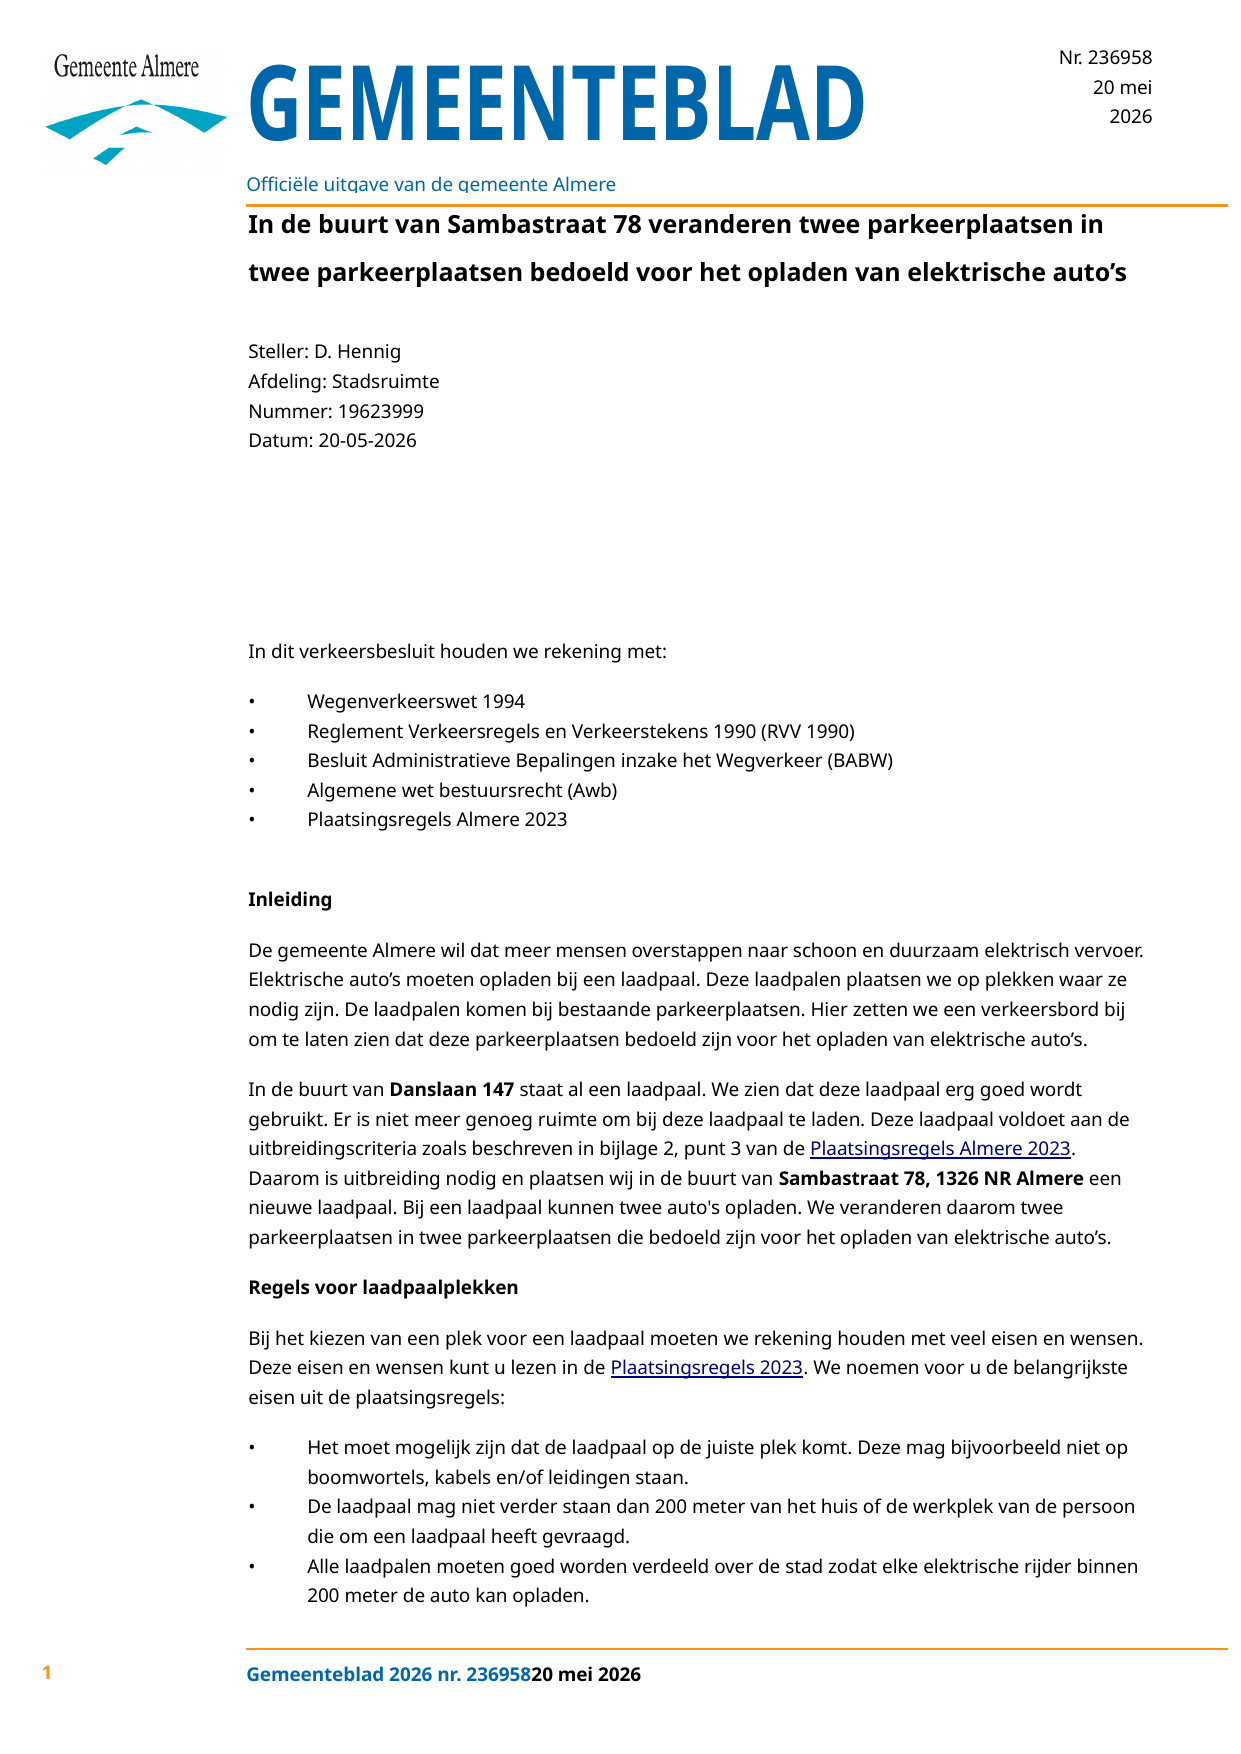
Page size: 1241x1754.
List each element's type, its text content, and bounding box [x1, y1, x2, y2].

list Algemene wet bestuursrecht (Awb) [248, 777, 1152, 803]
text Bij het kiezen van een plek voor een laadpaal moeten we rekening houden met veel eisen en wensen. Deze eisen en wensen kunt u lezen in de Plaatsingsregels 2023. We noemen voor u de belangrijkste eisen uit de plaatsingsregels: [248, 1325, 1152, 1410]
list Alle laadpalen moeten goed worden verdeeld over de stad zodat elke elektrische rijder binnen 200 meter de auto kan opladen. [248, 1553, 1152, 1608]
list Besluit Administratieve Bepalingen inzake het Wegverkeer (BABW) [248, 747, 1152, 773]
text In de buurt van Sambastraat 78 veranderen twee parkeerplaatsen in twee parkeerplaatsen bedoeld voor het opladen van elektrische auto’s [248, 207, 1152, 288]
text Inleiding [248, 887, 1152, 912]
text Nummer: 19623999 [248, 398, 1152, 423]
list Wegenverkeerswet 1994 [248, 688, 1152, 714]
text Regels voor laadpaalplekken [248, 1274, 1152, 1300]
text Datum: 20-05-2026 [248, 427, 1152, 453]
text Steller: D. Hennig [248, 339, 1152, 364]
text De gemeente Almere wil dat meer mensen overstappen naar schoon en duurzaam elektrisch vervoer. Elektrische auto’s moeten opladen bij een laadpaal. Deze laadpalen plaatsen we op plekken waar ze nodig zijn. De laadpalen komen bij bestaande parkeerplaatsen. Hier zetten we een verkeersbord bij om te laten zien dat deze parkeerplaatsen bedoeld zijn voor het opladen van elektrische auto’s. [248, 937, 1152, 1051]
text In dit verkeersbesluit houden we rekening met: [248, 638, 1152, 663]
list De laadpaal mag niet verder staan dan 200 meter van het huis of de werkplek van de persoon die om een laadpaal heeft gevraagd. [248, 1494, 1152, 1549]
list Plaatsingsregels Almere 2023 [248, 807, 1152, 832]
list Reglement Verkeersregels en Verkeerstekens 1990 (RVV 1990) [248, 718, 1152, 743]
text In de buurt van Danslaan 147 staat al een laadpaal. We zien dat deze laadpaal erg goed wordt gebruikt. Er is niet meer genoeg ruimte om bij deze laadpaal te laden. Deze laadpaal voldoet aan de uitbreidingscriteria zoals beschreven in bijlage 2, punt 3 van de Plaatsingsregels Almere 2023. Daarom is uitbreiding nodig en plaatsen wij in de buurt van Sambastraat 78, 1326 NR Almere een nieuwe laadpaal. Bij een laadpaal kunnen twee auto's opladen. We veranderen daarom twee parkeerplaatsen in twee parkeerplaatsen die bedoeld zijn voor het opladen van elektrische auto’s. [248, 1076, 1152, 1250]
list Het moet mogelijk zijn dat de laadpaal op de juiste plek komt. Deze mag bijvoorbeeld niet op boomwortels, kabels en/of leidingen staan. [248, 1434, 1152, 1490]
picture [41, 47, 231, 172]
text Afdeling: Stadsruimte [248, 368, 1152, 394]
